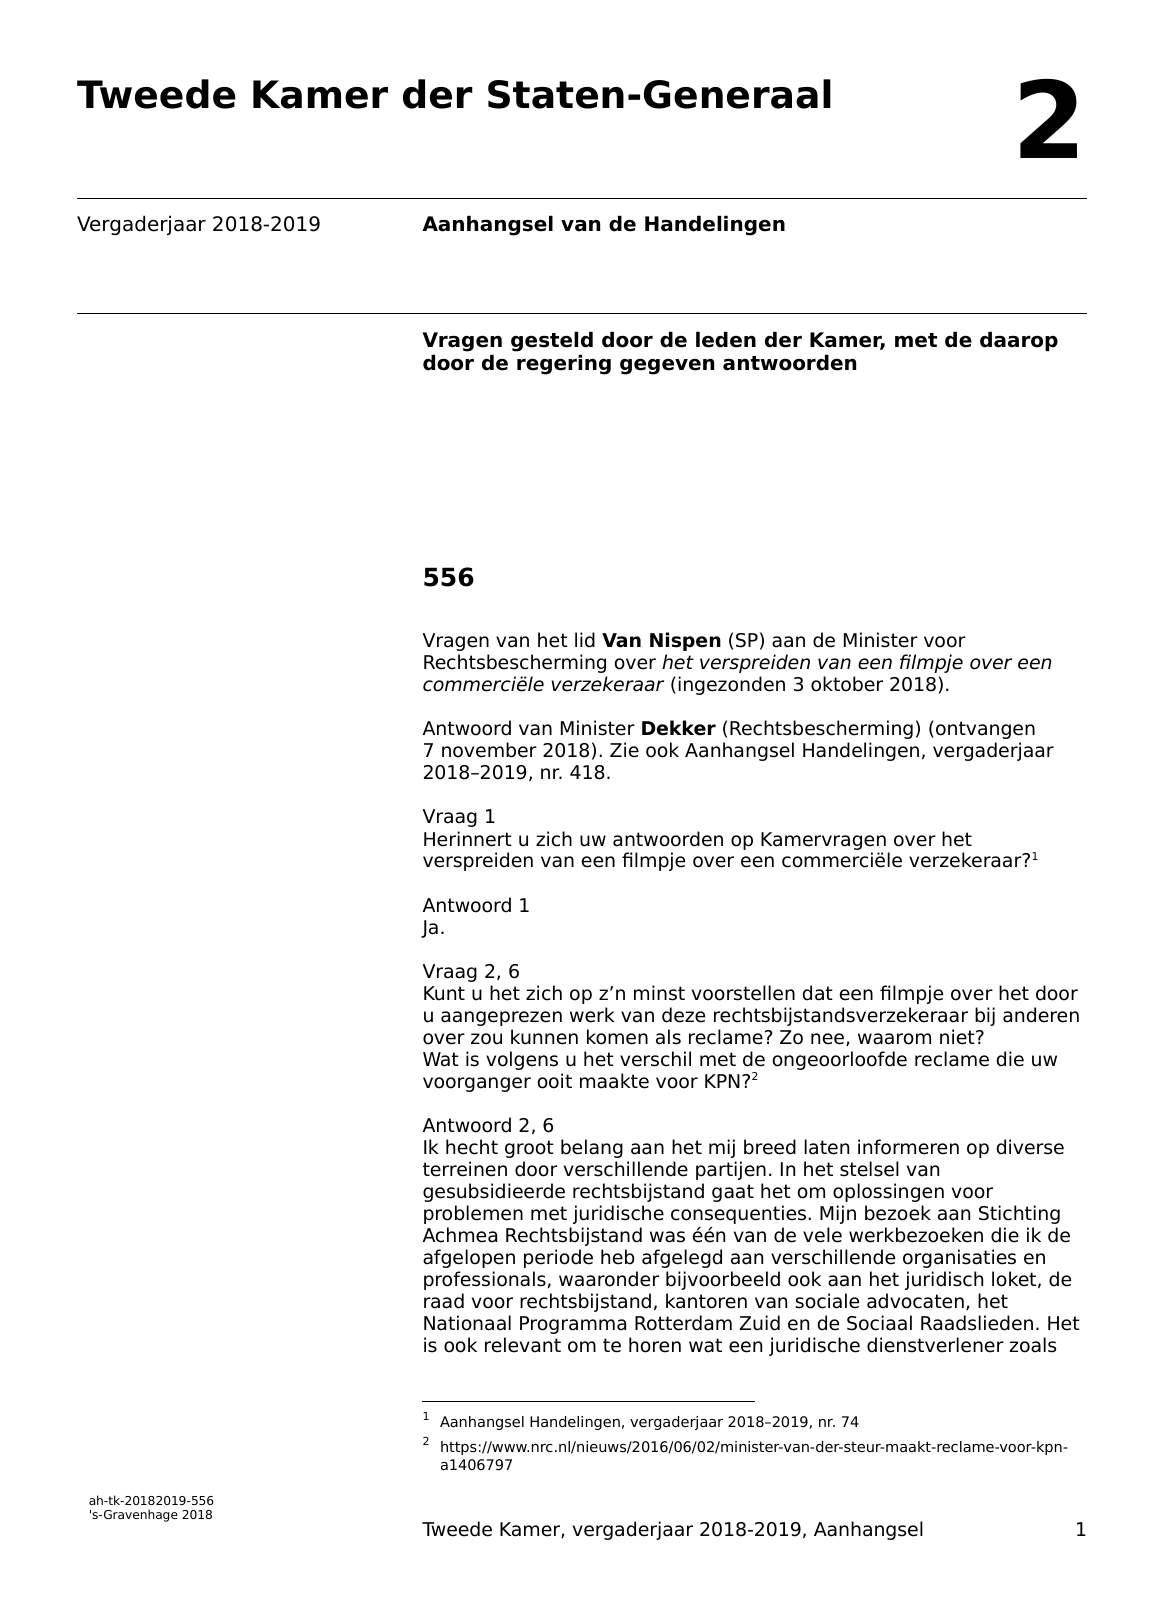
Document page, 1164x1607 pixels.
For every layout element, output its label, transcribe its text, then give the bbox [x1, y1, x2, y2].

text ah-tk-20182019-556 [88, 1494, 323, 1508]
text Aanhangsel Handelingen, vergaderjaar 2018–2019, nr. 74 [422, 1410, 1087, 1432]
text Ja. [422, 917, 1087, 938]
text Vragen van het lid Van Nispen (SP) aan de Minister voor Rechtsbescherming over het verspreiden van een filmpje over een commerciële verzekeraar (ingezonden 3 oktober 2018). [422, 630, 1087, 696]
text Vraag 1 [422, 806, 1087, 828]
text Antwoord 2, 6 [422, 1115, 1087, 1137]
table_cell [77, 314, 422, 375]
text Kunt u het zich op z’n minst voorstellen dat een filmpje over het door u aangeprezen werk van deze rechtsbijstandsverzekeraar bij anderen over zou kunnen komen als reclame? Zo nee, waarom niet? [422, 983, 1087, 1049]
text Antwoord 1 [422, 894, 1087, 917]
text 556 [422, 563, 1087, 592]
text Antwoord van Minister Dekker (Rechtsbescherming) (ontvangen 7 november 2018). Zie ook Aanhangsel Handelingen, vergaderjaar 2018–2019, nr. 418. [422, 718, 1087, 784]
table_cell Vragen gesteld door de leden der Kamer, met de daarop door de regering gegeven antwoorden [422, 314, 1087, 375]
text Wat is volgens u het verschil met de ongeoorloofde reclame die uw voorganger ooit maakte voor KPN? [422, 1049, 1087, 1093]
text https://www.nrc.nl/nieuws/2016/06/02/minister-van-der-steur-maakt-reclame-voor-kpn-a1406797 [422, 1435, 1087, 1474]
table_header 2 [886, 59, 1087, 198]
table_header Tweede Kamer der Staten-Generaal [77, 59, 886, 198]
text Ik hecht groot belang aan het mij breed laten informeren op diverse terreinen door verschillende partijen. In het stelsel van gesubsidieerde rechtsbijstand gaat het om oplossingen voor problemen met juridische consequenties. Mijn bezoek aan Stichting Achmea Rechtsbijstand was één van de vele werkbezoeken die ik de afgelopen periode heb afgelegd aan verschillende organisaties en professionals, waaronder bijvoorbeeld ook aan het juridisch loket, de raad voor rechtsbijstand, kantoren van sociale advocaten, het Nationaal Programma Rotterdam Zuid en de Sociaal Raadslieden. Het is ook relevant om te horen wat een juridische dienstverlener zoals [422, 1137, 1087, 1357]
text Herinnert u zich uw antwoorden op Kamervragen over het verspreiden van een filmpje over een commerciële verzekeraar? [422, 828, 1087, 872]
text 's-Gravenhage 2018 [88, 1508, 323, 1522]
table_cell Aanhangsel van de Handelingen [422, 199, 1087, 313]
text Vraag 2, 6 [422, 961, 1087, 983]
table_cell Vergaderjaar 2018-2019 [77, 199, 422, 313]
